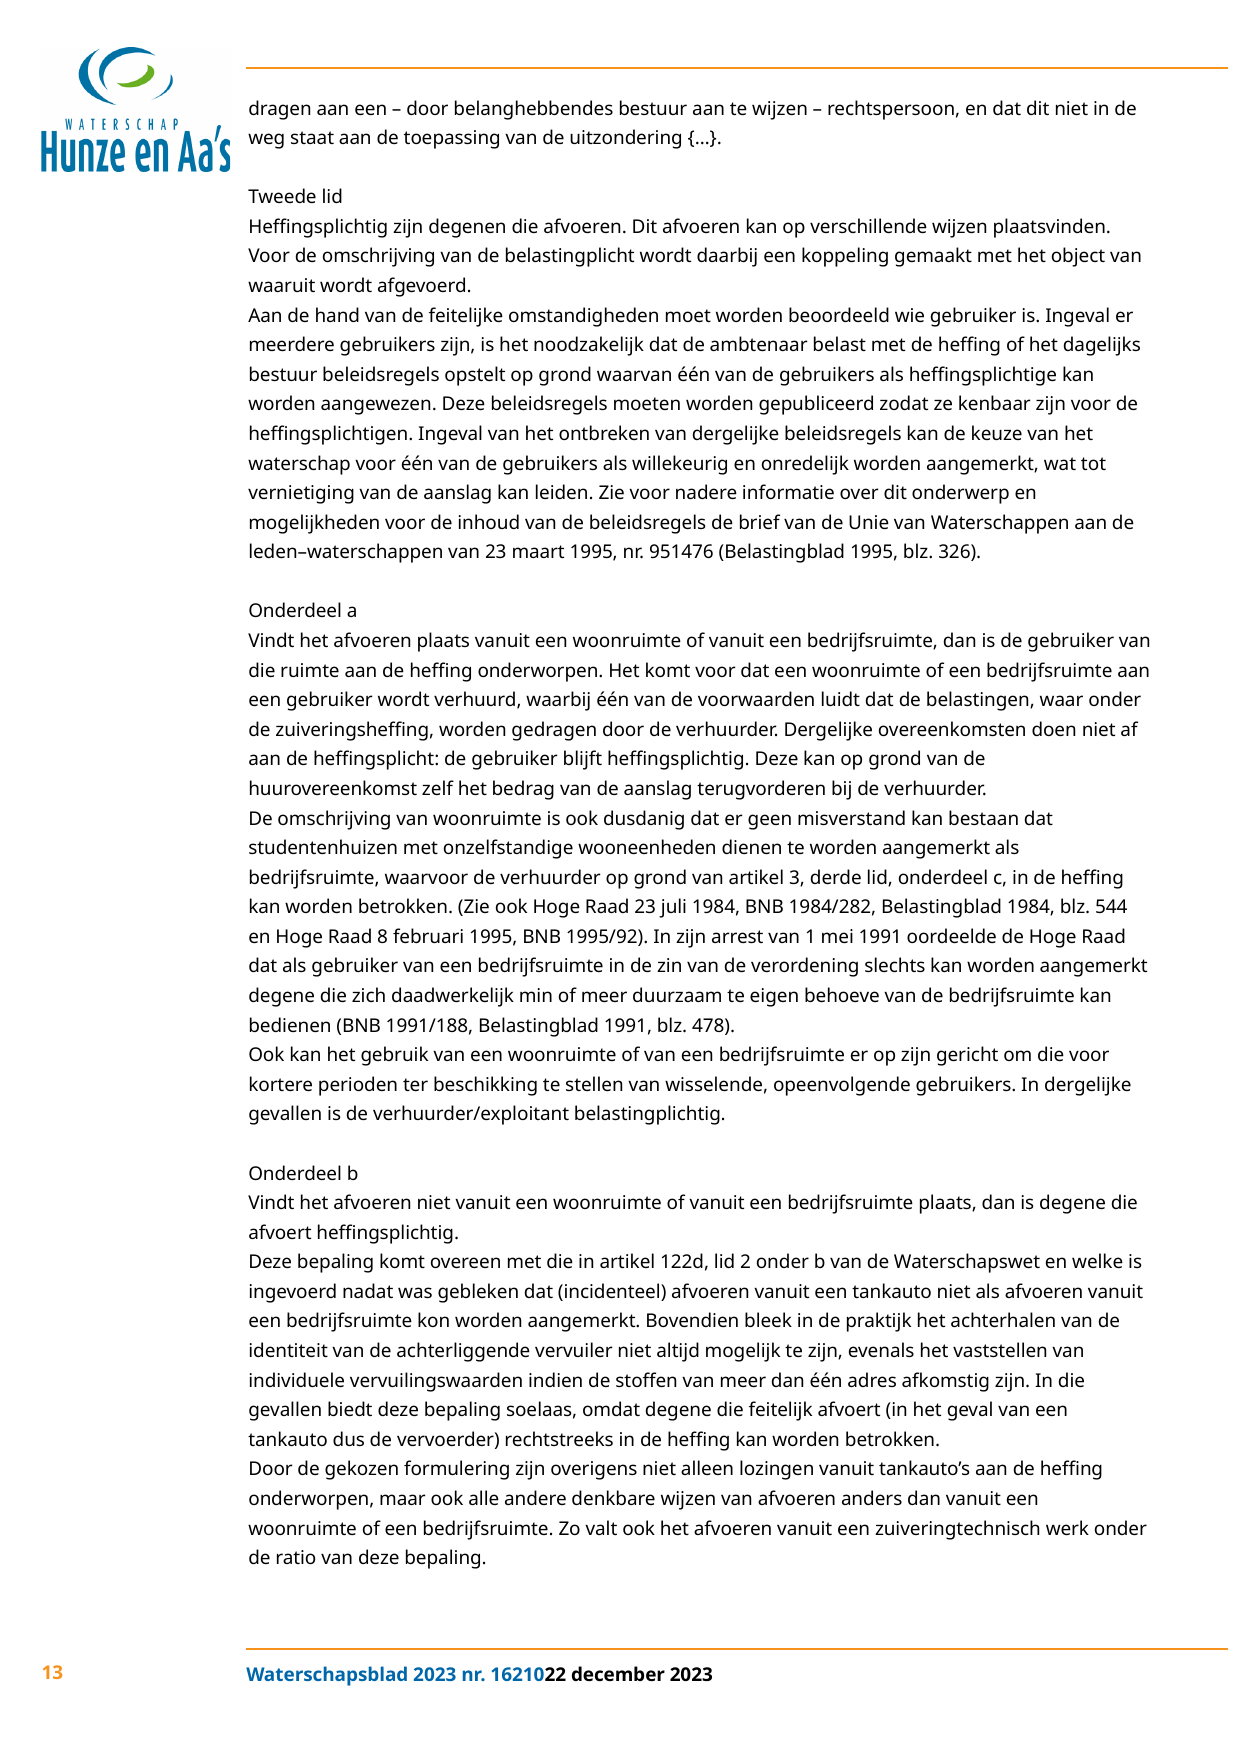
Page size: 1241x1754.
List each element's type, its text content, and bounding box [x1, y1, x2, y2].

text Heffingsplichtig zijn degenen die afvoeren. Dit afvoeren kan op verschillende wijzen plaatsvinden. Voor de omschrijving van de belastingplicht wordt daarbij een koppeling gemaakt met het object van waaruit wordt afgevoerd. [248, 213, 1152, 298]
picture [47, 154, 51, 172]
text Onderdeel a [248, 598, 1152, 623]
picture [226, 145, 231, 156]
text dragen aan een – door belanghebbendes bestuur aan te wijzen – rechtspersoon, en dat dit niet in de weg staat aan de toepassing van de uitzondering {…}. [248, 95, 1152, 150]
text Aan de hand van de feitelijke omstandigheden moet worden beoordeeld wie gebruiker is. Ingeval er meerdere gebruikers zijn, is het noodzakelijk dat de ambtenaar belast met de heffing of het dagelijks bestuur beleidsregels opstelt op grond waarvan één van de gebruikers als heffingsplichtige kan worden aangewezen. Deze beleidsregels moeten worden gepubliceerd zodat ze kenbaar zijn voor de heffingsplichtigen. Ingeval van het ontbreken van dergelijke beleidsregels kan de keuze van het waterschap voor één van de gebruikers als willekeurig en onredelijk worden aangemerkt, wat tot vernietiging van de aanslag kan leiden. Zie voor nadere informatie over dit onderwerp en mogelijkheden voor de inhoud van de beleidsregels de brief van de Unie van Waterschappen aan de leden–waterschappen van 23 maart 1995, nr. 951476 (Belastingblad 1995, blz. 326). [248, 302, 1152, 564]
text Onderdeel b [248, 1160, 1152, 1186]
text De omschrijving van woonruimte is ook dusdanig dat er geen misverstand kan bestaan dat studentenhuizen met onzelfstandige wooneenheden dienen te worden aangemerkt als bedrijfsruimte, waarvoor de verhuurder op grond van artikel 3, derde lid, onderdeel c, in de heffing kan worden betrokken. (Zie ook Hoge Raad 23 juli 1984, BNB 1984/282, Belastingblad 1984, blz. 544 en Hoge Raad 8 februari 1995, BNB 1995/92). In zijn arrest van 1 mei 1991 oordeelde de Hoge Raad dat als gebruiker van een bedrijfsruimte in de zin van de verordening slechts kan worden aangemerkt degene die zich daadwerkelijk min of meer duurzaam te eigen behoeve van de bedrijfsruimte kan bedienen (BNB 1991/188, Belastingblad 1991, blz. 478). [248, 805, 1152, 1038]
text Vindt het afvoeren niet vanuit een woonruimte of vanuit een bedrijfsruimte plaats, dan is degene die afvoert heffingsplichtig. [248, 1189, 1152, 1245]
text Ook kan het gebruik van een woonruimte of van een bedrijfsruimte er op zijn gericht om die voor kortere perioden ter beschikking te stellen van wisselende, opeenvolgende gebruikers. In dergelijke gevallen is de verhuurder/exploitant belastingplichtig. [248, 1041, 1152, 1126]
text Deze bepaling komt overeen met die in artikel 122d, lid 2 onder b van de Waterschapswet en welke is ingevoerd nadat was gebleken dat (incidenteel) afvoeren vanuit een tankauto niet als afvoeren vanuit een bedrijfsruimte kon worden aangemerkt. Bovendien bleek in de praktijk het achterhalen van de identiteit van de achterliggende vervuiler niet altijd mogelijk te zijn, evenals het vaststellen van individuele vervuilingswaarden indien de stoffen van meer dan één adres afkomstig zijn. In die gevallen biedt deze bepaling soelaas, omdat degene die feitelijk afvoert (in het geval van een tankauto dus de vervoerder) rechtstreeks in de heffing kan worden betrokken. [248, 1248, 1152, 1452]
text Door de gekozen formulering zijn overigens niet alleen lozingen vanuit tankauto’s aan de heffing onderworpen, maar ook alle andere denkbare wijzen van afvoeren anders dan vanuit een woonruimte of een bedrijfsruimte. Zo valt ook het afvoeren vanuit een zuiveringtechnisch werk onder de ratio van deze bepaling. [248, 1456, 1152, 1570]
text Vindt het afvoeren plaats vanuit een woonruimte of vanuit een bedrijfsruimte, dan is de gebruiker van die ruimte aan de heffing onderworpen. Het komt voor dat een woonruimte of een bedrijfsruimte aan een gebruiker wordt verhuurd, waarbij één van de voorwaarden luidt dat de belastingen, waar onder de zuiveringsheffing, worden gedragen door de verhuurder. Dergelijke overeenkomsten doen niet af aan de heffingsplicht: de gebruiker blijft heffingsplichtig. Deze kan op grond van de huurovereenkomst zelf het bedrag van de aanslag terugvorderen bij de verhuurder. [248, 627, 1152, 801]
picture [41, 47, 231, 172]
text Tweede lid [248, 183, 1152, 209]
picture [183, 163, 191, 172]
